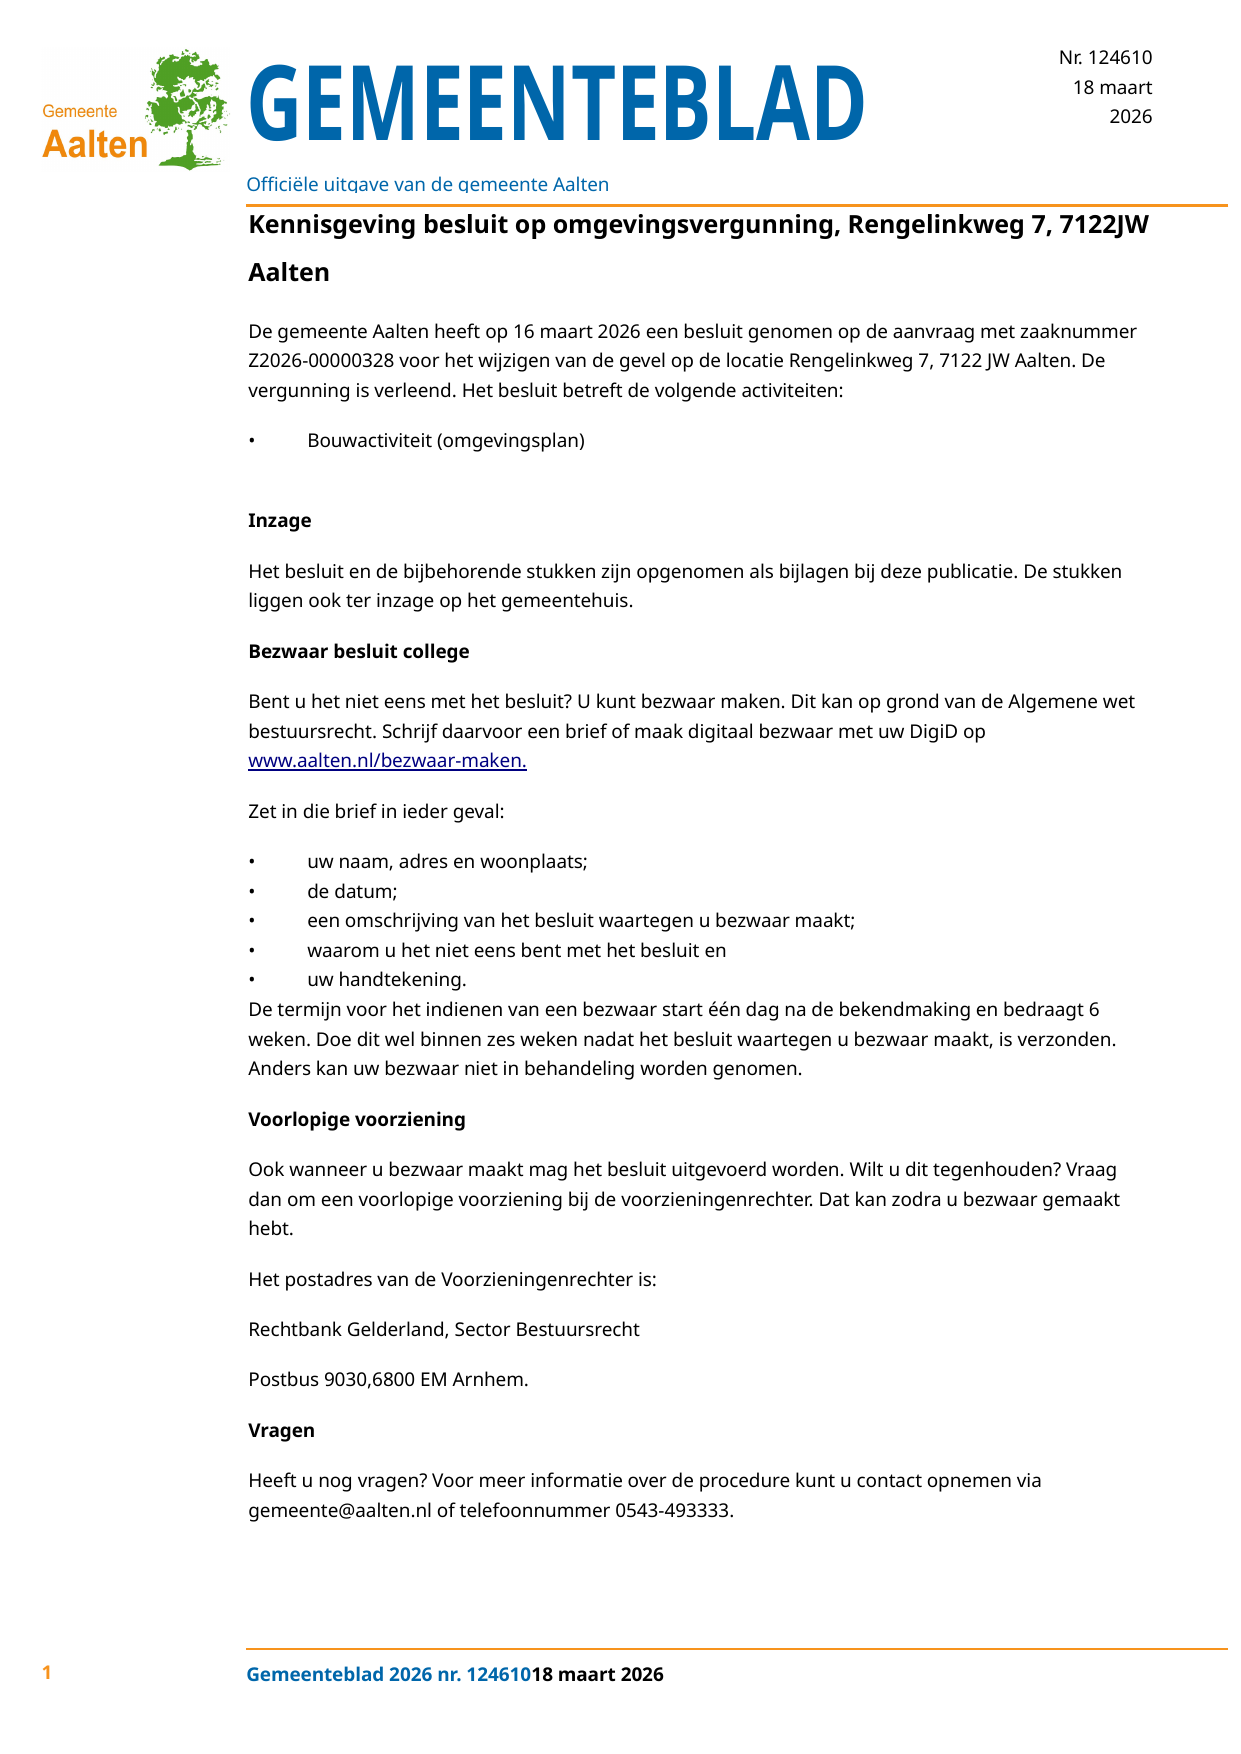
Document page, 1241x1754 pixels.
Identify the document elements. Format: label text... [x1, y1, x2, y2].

list uw handtekening. [248, 967, 1152, 992]
text Kennisgeving besluit op omgevingsvergunning, Rengelinkweg 7, 7122JW Aalten [248, 207, 1152, 288]
text De termijn voor het indienen van een bezwaar start één dag na de bekendmaking en bedraagt 6 weken. Doe dit wel binnen zes weken nadat het besluit waartegen u bezwaar maakt, is verzonden. Anders kan uw bezwaar niet in behandeling worden genomen. [248, 996, 1152, 1081]
text De gemeente Aalten heeft op 16 maart 2026 een besluit genomen op de aanvraag met zaaknummer Z2026-00000328 voor het wijzigen van de gevel op de locatie Rengelinkweg 7, 7122 JW Aalten. De vergunning is verleend. Het besluit betreft de volgende activiteiten: [248, 318, 1152, 403]
list een omschrijving van het besluit waartegen u bezwaar maakt; [248, 907, 1152, 933]
list Bouwactiviteit (omgevingsplan) [248, 427, 1152, 453]
text Vragen [248, 1417, 1152, 1443]
text Voorlopige voorziening [248, 1106, 1152, 1132]
text Postbus 9030,6800 EM Arnhem. [248, 1367, 1152, 1392]
text Bent u het niet eens met het besluit? U kunt bezwaar maken. Dit kan op grond van de Algemene wet bestuursrecht. Schrijf daarvoor een brief of maak digitaal bezwaar met uw DigiD op www.aalten.nl/bezwaar-maken. [248, 688, 1152, 773]
text Heeft u nog vragen? Voor meer informatie over de procedure kunt u contact opnemen via gemeente@aalten.nl of telefoonnummer 0543-493333. [248, 1467, 1152, 1523]
text Bezwaar besluit college [248, 638, 1152, 664]
text Inzage [248, 507, 1152, 533]
text Het besluit en de bijbehorende stukken zijn opgenomen als bijlagen bij deze publicatie. De stukken liggen ook ter inzage op het gemeentehuis. [248, 558, 1152, 613]
text Zet in die brief in ieder geval: [248, 798, 1152, 824]
list uw naam, adres en woonplaats; [248, 848, 1152, 874]
text Ook wanneer u bezwaar maakt mag het besluit uitgevoerd worden. Wilt u dit tegenhouden? Vraag dan om een voorlopige voorziening bij de voorzieningenrechter. Dat kan zodra u bezwaar gemaakt hebt. [248, 1156, 1152, 1241]
list de datum; [248, 878, 1152, 904]
text Het postadres van de Voorzieningenrechter is: [248, 1266, 1152, 1292]
list waarom u het niet eens bent met het besluit en [248, 937, 1152, 963]
picture [41, 47, 231, 172]
text Rechtbank Gelderland, Sector Bestuursrecht [248, 1316, 1152, 1342]
